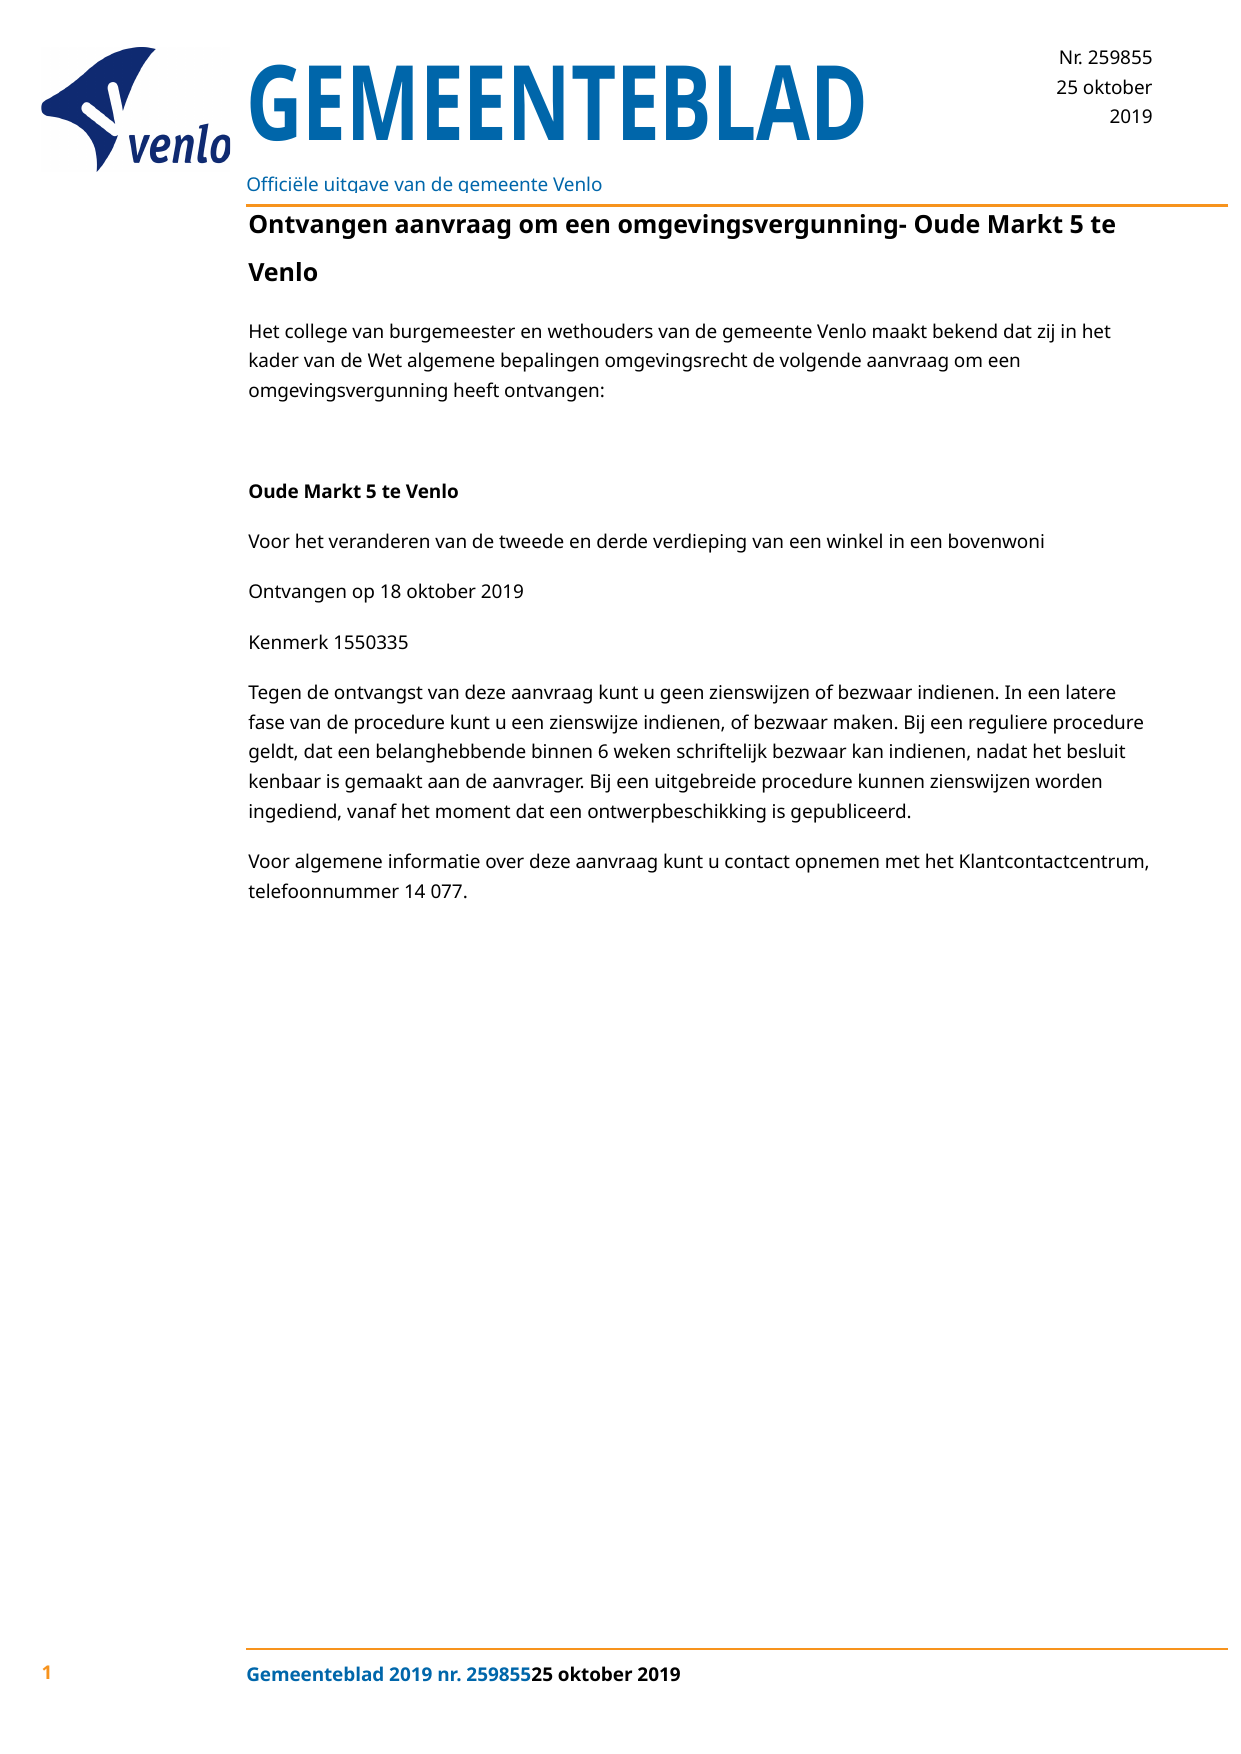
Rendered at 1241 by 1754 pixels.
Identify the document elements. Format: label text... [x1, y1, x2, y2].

text Voor het veranderen van de tweede en derde verdieping van een winkel in een bovenwoni [248, 528, 1152, 554]
text Tegen de ontvangst van deze aanvraag kunt u geen zienswijzen of bezwaar indienen. In een latere fase van de procedure kunt u een zienswijze indienen, of bezwaar maken. Bij een reguliere procedure geldt, dat een belanghebbende binnen 6 weken schriftelijk bezwaar kan indienen, nadat het besluit kenbaar is gemaakt aan de aanvrager. Bij een uitgebreide procedure kunnen zienswijzen worden ingediend, vanaf het moment dat een ontwerpbeschikking is gepubliceerd. [248, 679, 1152, 824]
picture [41, 47, 231, 172]
text Het college van burgemeester en wethouders van de gemeente Venlo maakt bekend dat zij in het kader van de Wet algemene bepalingen omgevingsrecht de volgende aanvraag om een omgevingsvergunning heeft ontvangen: [248, 318, 1152, 403]
text Ontvangen op 18 oktober 2019 [248, 579, 1152, 604]
text Oude Markt 5 te Venlo [248, 478, 1152, 504]
text Kenmerk 1550335 [248, 629, 1152, 655]
text Ontvangen aanvraag om een omgevingsvergunning- Oude Markt 5 te Venlo [248, 207, 1152, 288]
text Voor algemene informatie over deze aanvraag kunt u contact opnemen met het Klantcontactcentrum, telefoonnummer 14 077. [248, 848, 1152, 904]
